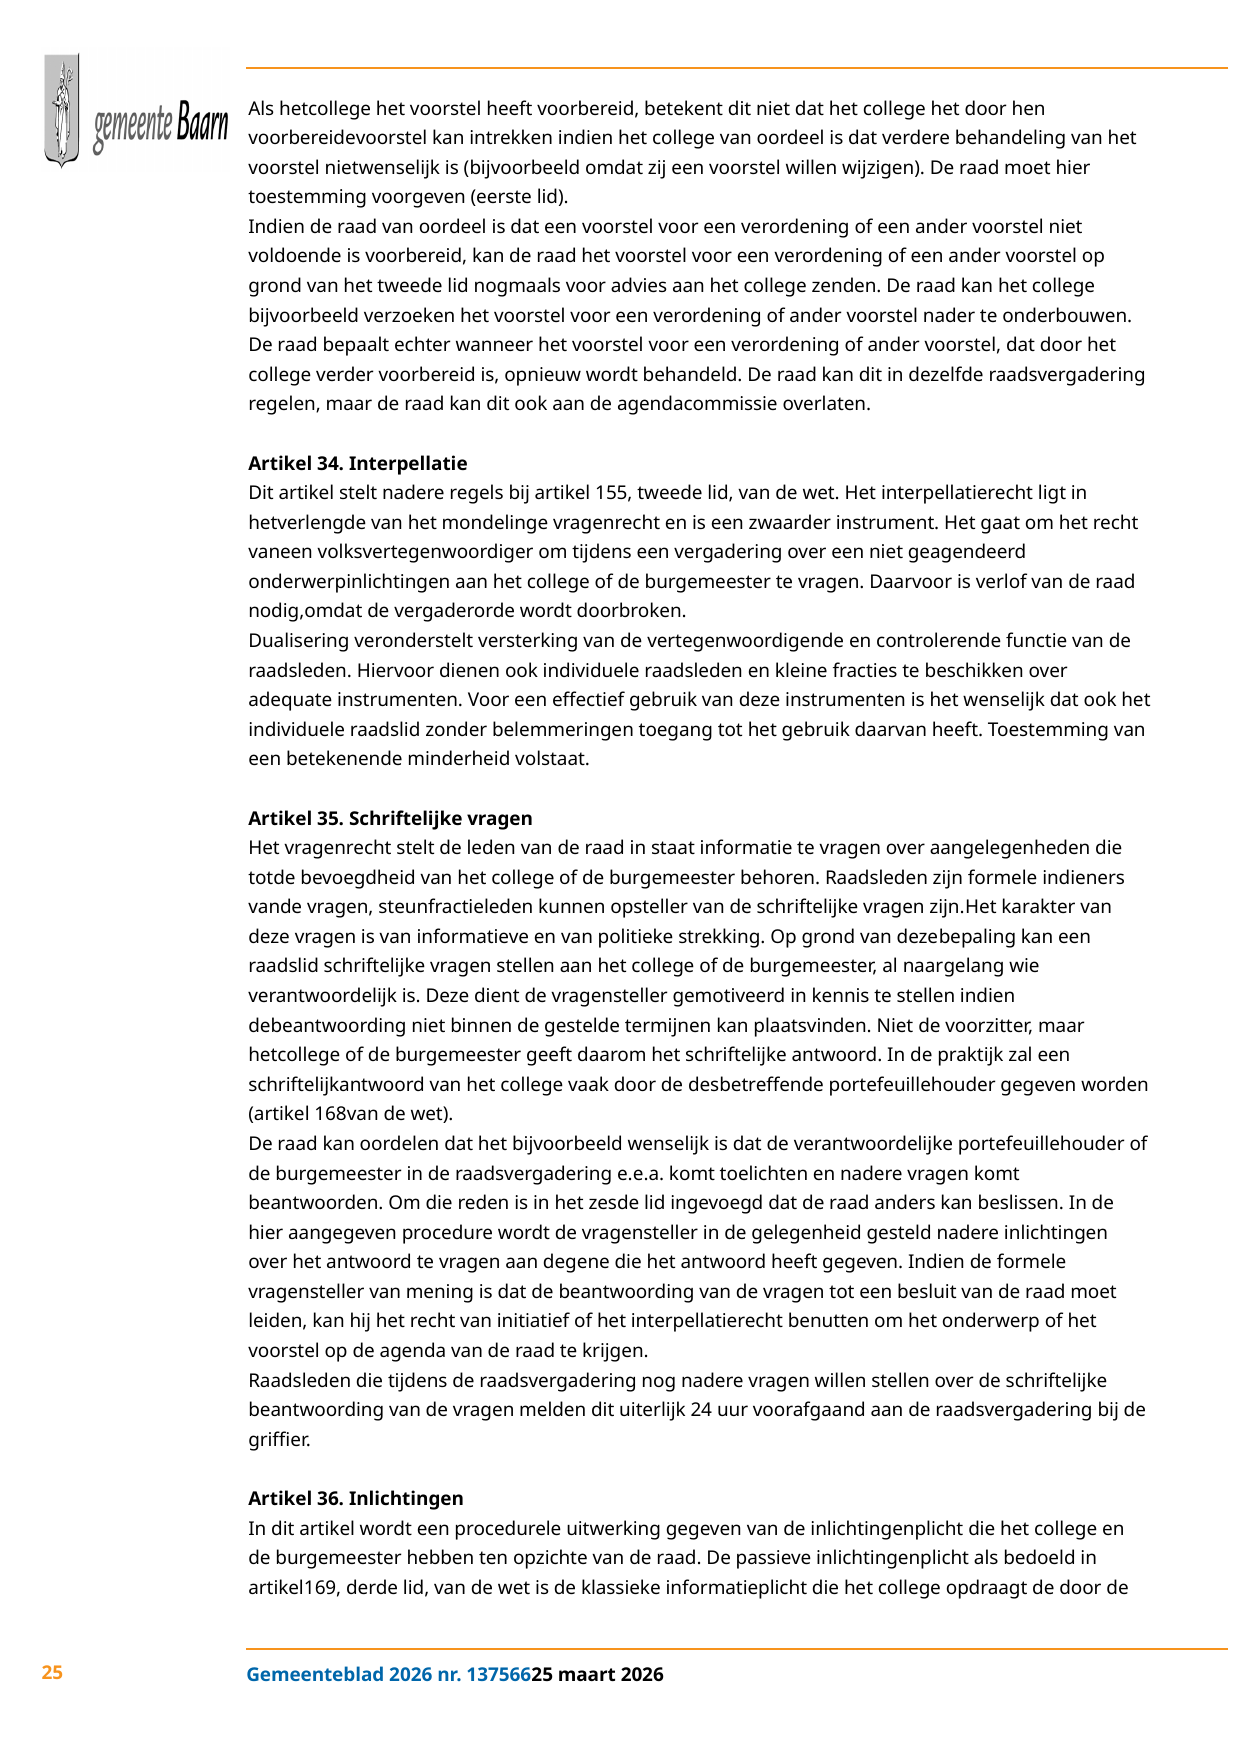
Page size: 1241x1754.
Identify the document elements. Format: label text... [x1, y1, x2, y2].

text In dit artikel wordt een procedurele uitwerking gegeven van de inlichtingenplicht die het college en de burgemeester hebben ten opzichte van de raad. De passieve inlichtingenplicht als bedoeld in artikel169, derde lid, van de wet is de klassieke informatieplicht die het college opdraagt de door de [248, 1515, 1152, 1600]
text Indien de raad van oordeel is dat een voorstel voor een verordening of een ander voorstel niet voldoende is voorbereid, kan de raad het voorstel voor een verordening of een ander voorstel op grond van het tweede lid nogmaals voor advies aan het college zenden. De raad kan het college bijvoorbeeld verzoeken het voorstel voor een verordening of ander voorstel nader te onderbouwen. De raad bepaalt echter wanneer het voorstel voor een verordening of ander voorstel, dat door het college verder voorbereid is, opnieuw wordt behandeld. De raad kan dit in dezelfde raadsvergadering regelen, maar de raad kan dit ook aan de agendacommissie overlaten. [248, 213, 1152, 416]
text Dualisering veronderstelt versterking van de vertegenwoordigende en controlerende functie van de raadsleden. Hiervoor dienen ook individuele raadsleden en kleine fracties te beschikken over adequate instrumenten. Voor een effectief gebruik van deze instrumenten is het wenselijk dat ook het individuele raadslid zonder belemmeringen toegang tot het gebruik daarvan heeft. Toestemming van een betekenende minderheid volstaat. [248, 627, 1152, 771]
text Dit artikel stelt nadere regels bij artikel 155, tweede lid, van de wet. Het interpellatierecht ligt in hetverlengde van het mondelinge vragenrecht en is een zwaarder instrument. Het gaat om het recht vaneen volksvertegenwoordiger om tijdens een vergadering over een niet geagendeerd onderwerpinlichtingen aan het college of de burgemeester te vragen. Daarvoor is verlof van de raad nodig,omdat de vergaderorde wordt doorbroken. [248, 479, 1152, 623]
text Artikel 35. Schriftelijke vragen [248, 805, 1152, 831]
text Raadsleden die tijdens de raadsvergadering nog nadere vragen willen stellen over de schriftelijke beantwoording van de vragen melden dit uiterlijk 24 uur voorafgaand aan de raadsvergadering bij de griffier. [248, 1367, 1152, 1452]
text Het vragenrecht stelt de leden van de raad in staat informatie te vragen over aangelegenheden die totde bevoegdheid van het college of de burgemeester behoren. Raadsleden zijn formele indieners vande vragen, steunfractieleden kunnen opsteller van de schriftelijke vragen zijn.Het karakter van deze vragen is van informatieve en van politieke strekking. Op grond van dezebepaling kan een raadslid schriftelijke vragen stellen aan het college of de burgemeester, al naargelang wie verantwoordelijk is. Deze dient de vragensteller gemotiveerd in kennis te stellen indien debeantwoording niet binnen de gestelde termijnen kan plaatsvinden. Niet de voorzitter, maar hetcollege of de burgemeester geeft daarom het schriftelijke antwoord. In de praktijk zal een schriftelijkantwoord van het college vaak door de desbetreffende portefeuillehouder gegeven worden (artikel 168van de wet). [248, 834, 1152, 1126]
text Artikel 36. Inlichtingen [248, 1485, 1152, 1511]
picture [41, 47, 231, 172]
text Als hetcollege het voorstel heeft voorbereid, betekent dit niet dat het college het door hen voorbereidevoorstel kan intrekken indien het college van oordeel is dat verdere behandeling van het voorstel nietwenselijk is (bijvoorbeeld omdat zij een voorstel willen wijzigen). De raad moet hier toestemming voorgeven (eerste lid). [248, 95, 1152, 209]
text Artikel 34. Interpellatie [248, 450, 1152, 476]
text De raad kan oordelen dat het bijvoorbeeld wenselijk is dat de verantwoordelijke portefeuillehouder of de burgemeester in de raadsvergadering e.e.a. komt toelichten en nadere vragen komt beantwoorden. Om die reden is in het zesde lid ingevoegd dat de raad anders kan beslissen. In de hier aangegeven procedure wordt de vragensteller in de gelegenheid gesteld nadere inlichtingen over het antwoord te vragen aan degene die het antwoord heeft gegeven. Indien de formele vragensteller van mening is dat de beantwoording van de vragen tot een besluit van de raad moet leiden, kan hij het recht van initiatief of het interpellatierecht benutten om het onderwerp of het voorstel op de agenda van de raad te krijgen. [248, 1130, 1152, 1363]
